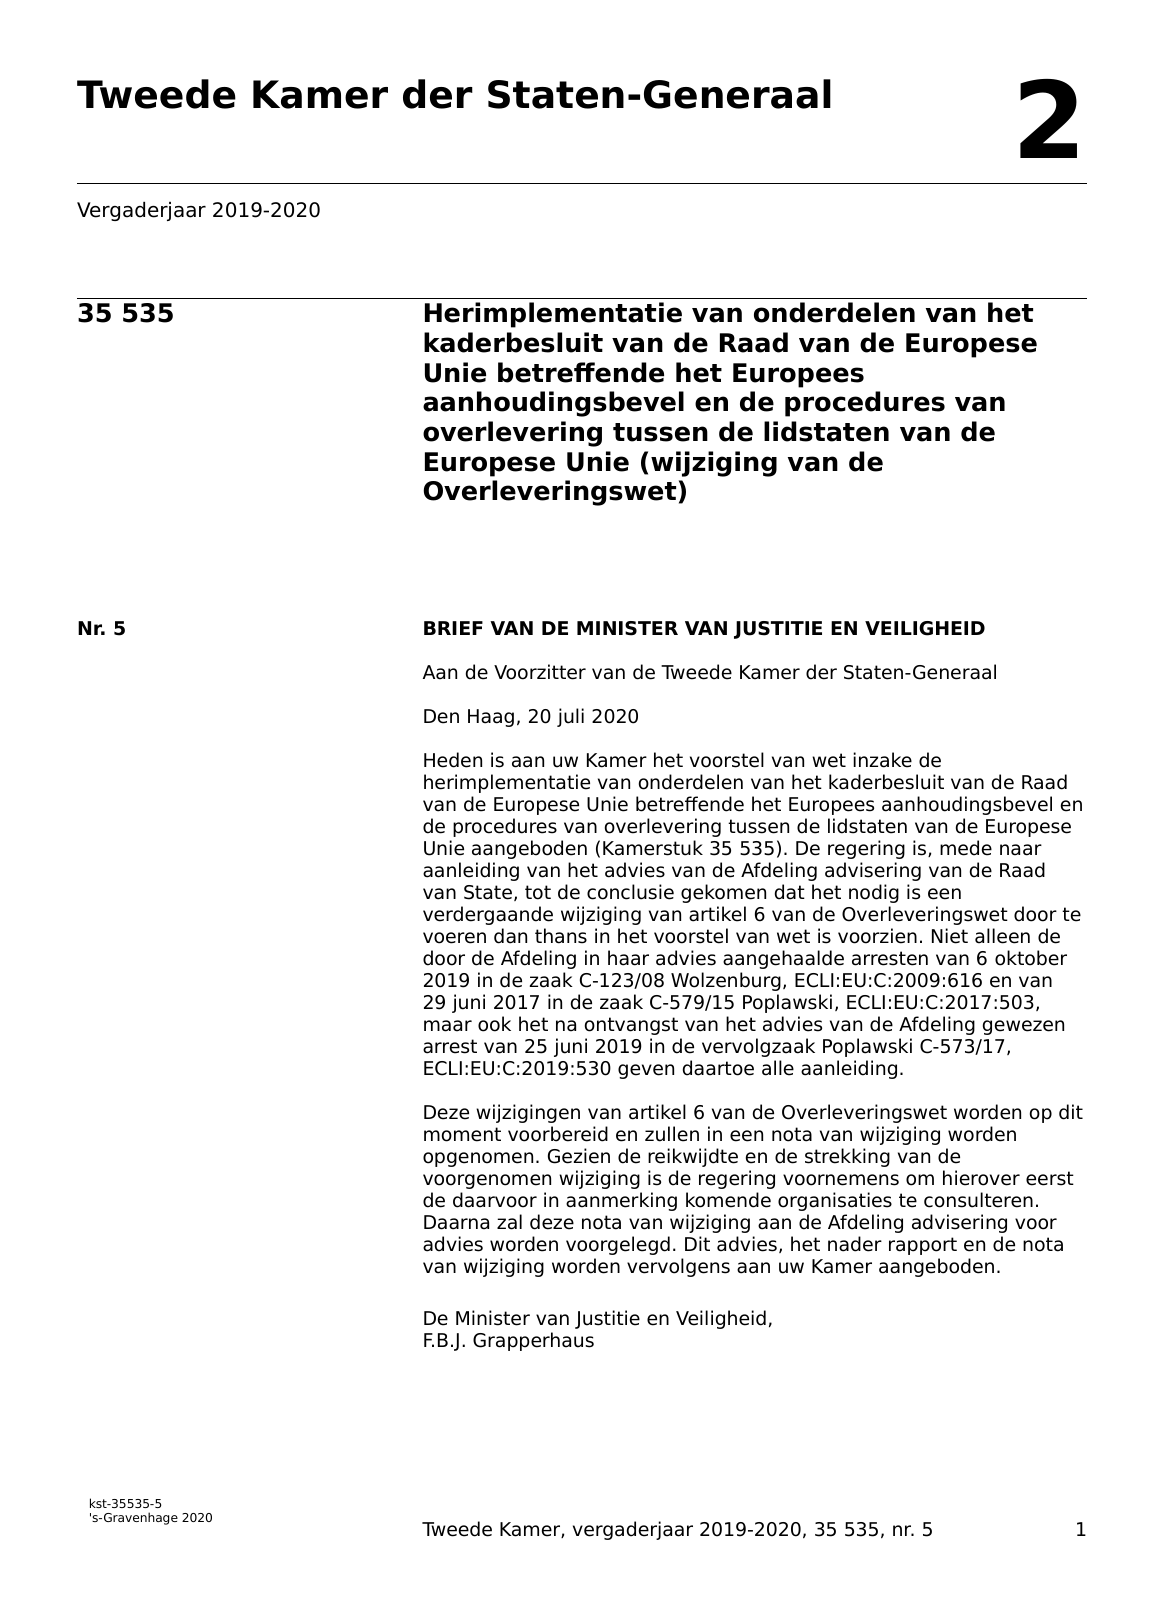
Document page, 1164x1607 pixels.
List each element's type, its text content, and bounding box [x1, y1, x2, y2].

table_header 2 [886, 59, 1087, 183]
subtitle 35 535 Herimplementatie van onderdelen van het kaderbesluit van de Raad van de Europese Unie betreffende het Europees aanhoudingsbevel en de procedures van overlevering tussen de lidstaten van de Europese Unie (wijziging van de Overleveringswet) [77, 299, 1087, 507]
table_cell Vergaderjaar 2019-2020 [77, 184, 1087, 298]
text Deze wijzigingen van artikel 6 van de Overleveringswet worden op dit moment voorbereid en zullen in een nota van wijziging worden opgenomen. Gezien de reikwijdte en de strekking van de voorgenomen wijziging is de regering voornemens om hierover eerst de daarvoor in aanmerking komende organisaties te consulteren. Daarna zal deze nota van wijziging aan de Afdeling advisering voor advies worden voorgelegd. Dit advies, het nader rapport en de nota van wijziging worden vervolgens aan uw Kamer aangeboden. [422, 1102, 1087, 1278]
text kst-35535-5 [88, 1497, 323, 1511]
text 's-Gravenhage 2020 [88, 1511, 323, 1525]
text De Minister van Justitie en Veiligheid, F.B.J. Grapperhaus [422, 1308, 1087, 1352]
text Aan de Voorzitter van de Tweede Kamer der Staten-Generaal [422, 662, 1087, 684]
text Den Haag, 20 juli 2020 [422, 706, 1087, 728]
subtitle Nr. 5 BRIEF VAN DE MINISTER VAN JUSTITIE EN VEILIGHEID [77, 618, 1087, 640]
text Heden is aan uw Kamer het voorstel van wet inzake de herimplementatie van onderdelen van het kaderbesluit van de Raad van de Europese Unie betreffende het Europees aanhoudingsbevel en de procedures van overlevering tussen de lidstaten van de Europese Unie aangeboden (Kamerstuk 35 535). De regering is, mede naar aanleiding van het advies van de Afdeling advisering van de Raad van State, tot de conclusie gekomen dat het nodig is een verdergaande wijziging van artikel 6 van de Overleveringswet door te voeren dan thans in het voorstel van wet is voorzien. Niet alleen de door de Afdeling in haar advies aangehaalde arresten van 6 oktober 2019 in de zaak C-123/08 Wolzenburg, ECLI:EU:C:2009:616 en van 29 juni 2017 in de zaak C-579/15 Poplawski, ECLI:EU:C:2017:503, maar ook het na ontvangst van het advies van de Afdeling gewezen arrest van 25 juni 2019 in de vervolgzaak Poplawski C-573/17, ECLI:EU:C:2019:530 geven daartoe alle aanleiding. [422, 750, 1087, 1080]
table_header Tweede Kamer der Staten-Generaal [77, 59, 886, 183]
